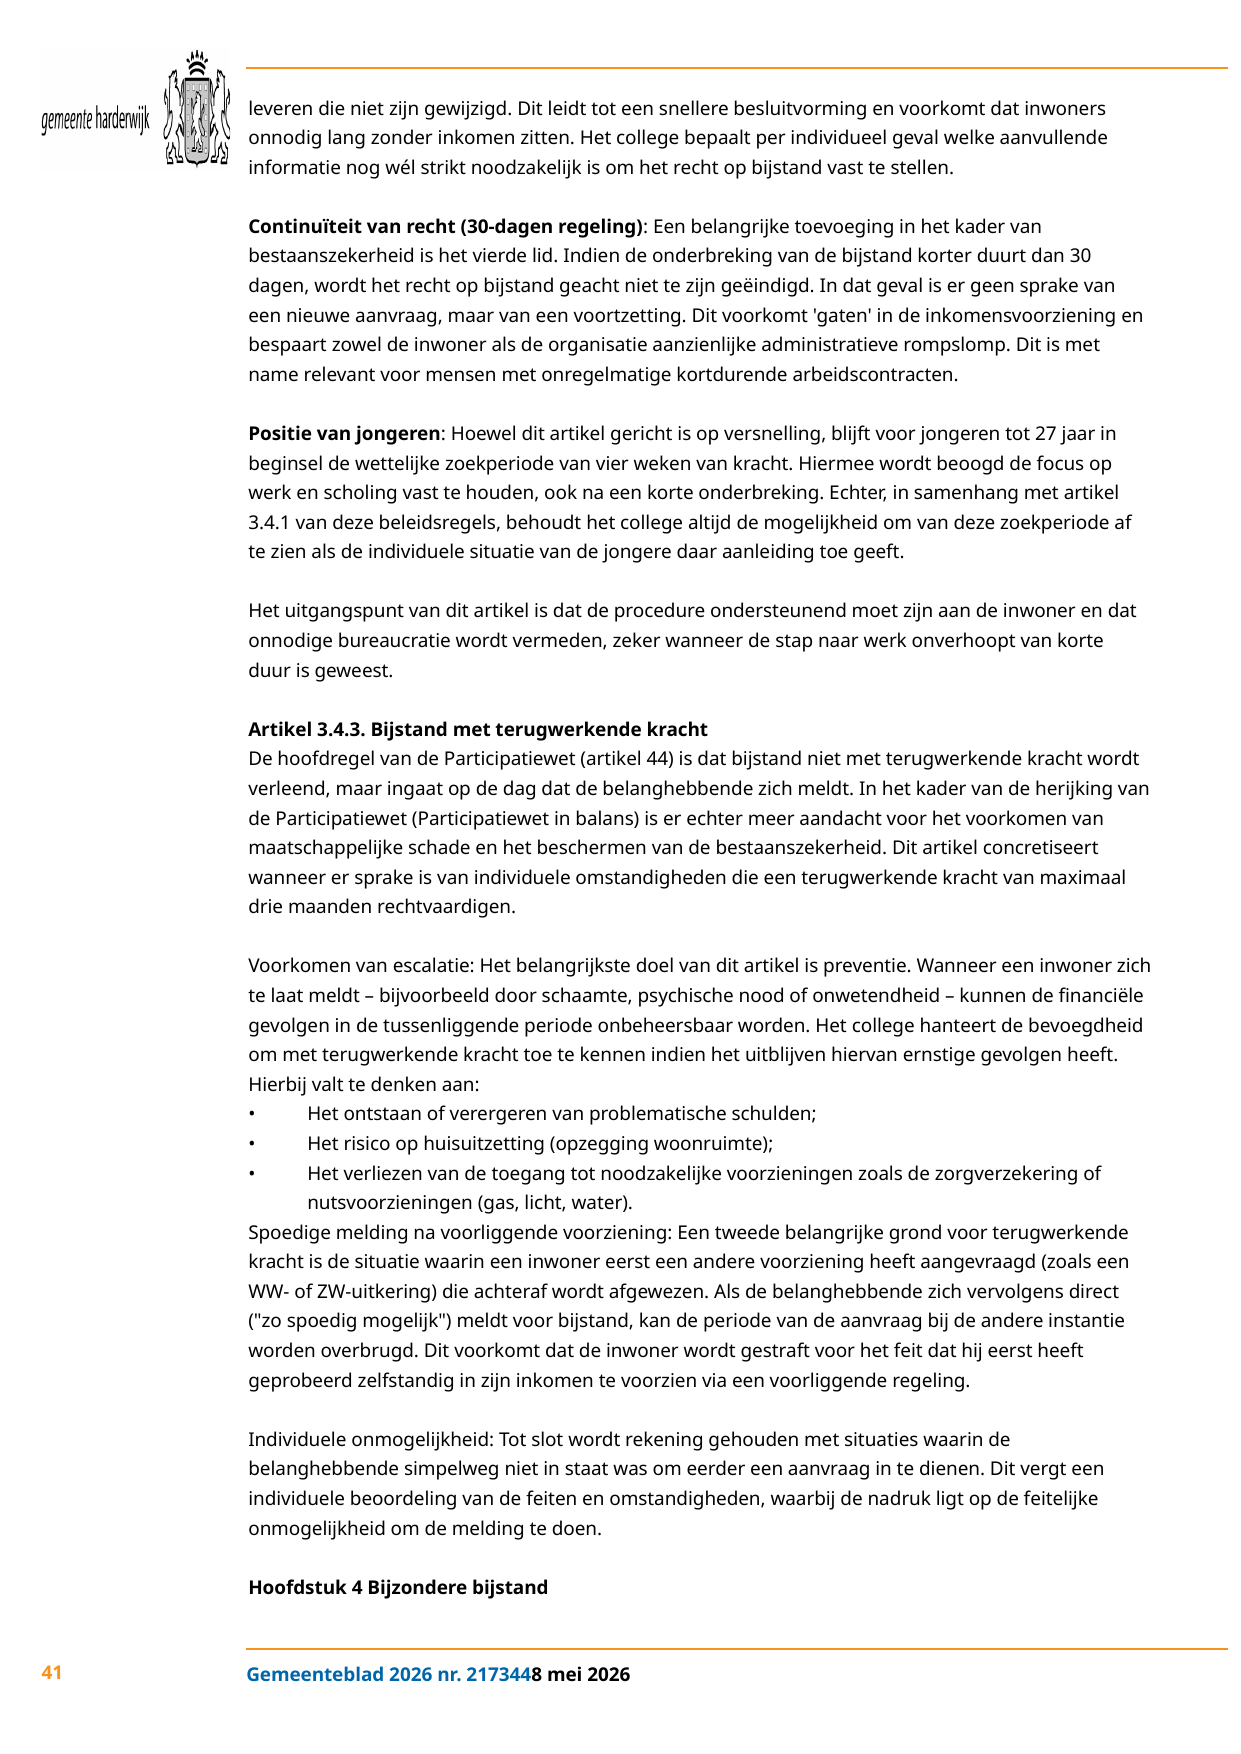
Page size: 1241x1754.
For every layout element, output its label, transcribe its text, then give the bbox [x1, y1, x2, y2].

text Voorkomen van escalatie: Het belangrijkste doel van dit artikel is preventie. Wanneer een inwoner zich te laat meldt – bijvoorbeeld door schaamte, psychische nood of onwetendheid – kunnen de financiële gevolgen in de tussenliggende periode onbeheersbaar worden. Het college hanteert de bevoegdheid om met terugwerkende kracht toe te kennen indien het uitblijven hiervan ernstige gevolgen heeft. Hierbij valt te denken aan: [248, 953, 1152, 1097]
text Het uitgangspunt van dit artikel is dat de procedure ondersteunend moet zijn aan de inwoner en dat onnodige bureaucratie wordt vermeden, zeker wanneer de stap naar werk onverhoopt van korte duur is geweest. [248, 598, 1152, 683]
text Individuele onmogelijkheid: Tot slot wordt rekening gehouden met situaties waarin de belanghebbende simpelweg niet in staat was om eerder een aanvraag in te dienen. Dit vergt een individuele beoordeling van de feiten en omstandigheden, waarbij de nadruk ligt op de feitelijke onmogelijkheid om de melding te doen. [248, 1426, 1152, 1541]
text Spoedige melding na voorliggende voorziening: Een tweede belangrijke grond voor terugwerkende kracht is de situatie waarin een inwoner eerst een andere voorziening heeft aangevraagd (zoals een WW- of ZW-uitkering) die achteraf wordt afgewezen. Als de belanghebbende zich vervolgens direct ("zo spoedig mogelijk") meldt voor bijstand, kan de periode van de aanvraag bij de andere instantie worden overbrugd. Dit voorkomt dat de inwoner wordt gestraft voor het feit dat hij eerst heeft geprobeerd zelfstandig in zijn inkomen te voorzien via een voorliggende regeling. [248, 1219, 1152, 1393]
text leveren die niet zijn gewijzigd. Dit leidt tot een snellere besluitvorming en voorkomt dat inwoners onnodig lang zonder inkomen zitten. Het college bepaalt per individueel geval welke aanvullende informatie nog wél strikt noodzakelijk is om het recht op bijstand vast te stellen. [248, 95, 1152, 180]
text Positie van jongeren: Hoewel dit artikel gericht is op versnelling, blijft voor jongeren tot 27 jaar in beginsel de wettelijke zoekperiode van vier weken van kracht. Hiermee wordt beoogd de focus op werk en scholing vast te houden, ook na een korte onderbreking. Echter, in samenhang met artikel 3.4.1 van deze beleidsregels, behoudt het college altijd de mogelijkheid om van deze zoekperiode af te zien als de individuele situatie van de jongere daar aanleiding toe geeft. [248, 420, 1152, 564]
text Continuïteit van recht (30-dagen regeling): Een belangrijke toevoeging in het kader van bestaanszekerheid is het vierde lid. Indien de onderbreking van de bijstand korter duurt dan 30 dagen, wordt het recht op bijstand geacht niet te zijn geëindigd. In dat geval is er geen sprake van een nieuwe aanvraag, maar van een voortzetting. Dit voorkomt 'gaten' in de inkomensvoorziening en bespaart zowel de inwoner als de organisatie aanzienlijke administratieve rompslomp. Dit is met name relevant voor mensen met onregelmatige kortdurende arbeidscontracten. [248, 213, 1152, 387]
list Het verliezen van de toegang tot noodzakelijke voorzieningen zoals de zorgverzekering of nutsvoorzieningen (gas, licht, water). [248, 1160, 1152, 1215]
list Het risico op huisuitzetting (opzegging woonruimte); [248, 1130, 1152, 1156]
text Artikel 3.4.3. Bijstand met terugwerkende kracht [248, 716, 1152, 742]
list Het ontstaan of verergeren van problematische schulden; [248, 1101, 1152, 1126]
text Hoofdstuk 4 Bijzondere bijstand [248, 1574, 1152, 1600]
picture [41, 47, 231, 172]
text De hoofdregel van de Participatiewet (artikel 44) is dat bijstand niet met terugwerkende kracht wordt verleend, maar ingaat op de dag dat de belanghebbende zich meldt. In het kader van de herijking van de Participatiewet (Participatiewet in balans) is er echter meer aandacht voor het voorkomen van maatschappelijke schade en het beschermen van de bestaanszekerheid. Dit artikel concretiseert wanneer er sprake is van individuele omstandigheden die een terugwerkende kracht van maximaal drie maanden rechtvaardigen. [248, 746, 1152, 919]
